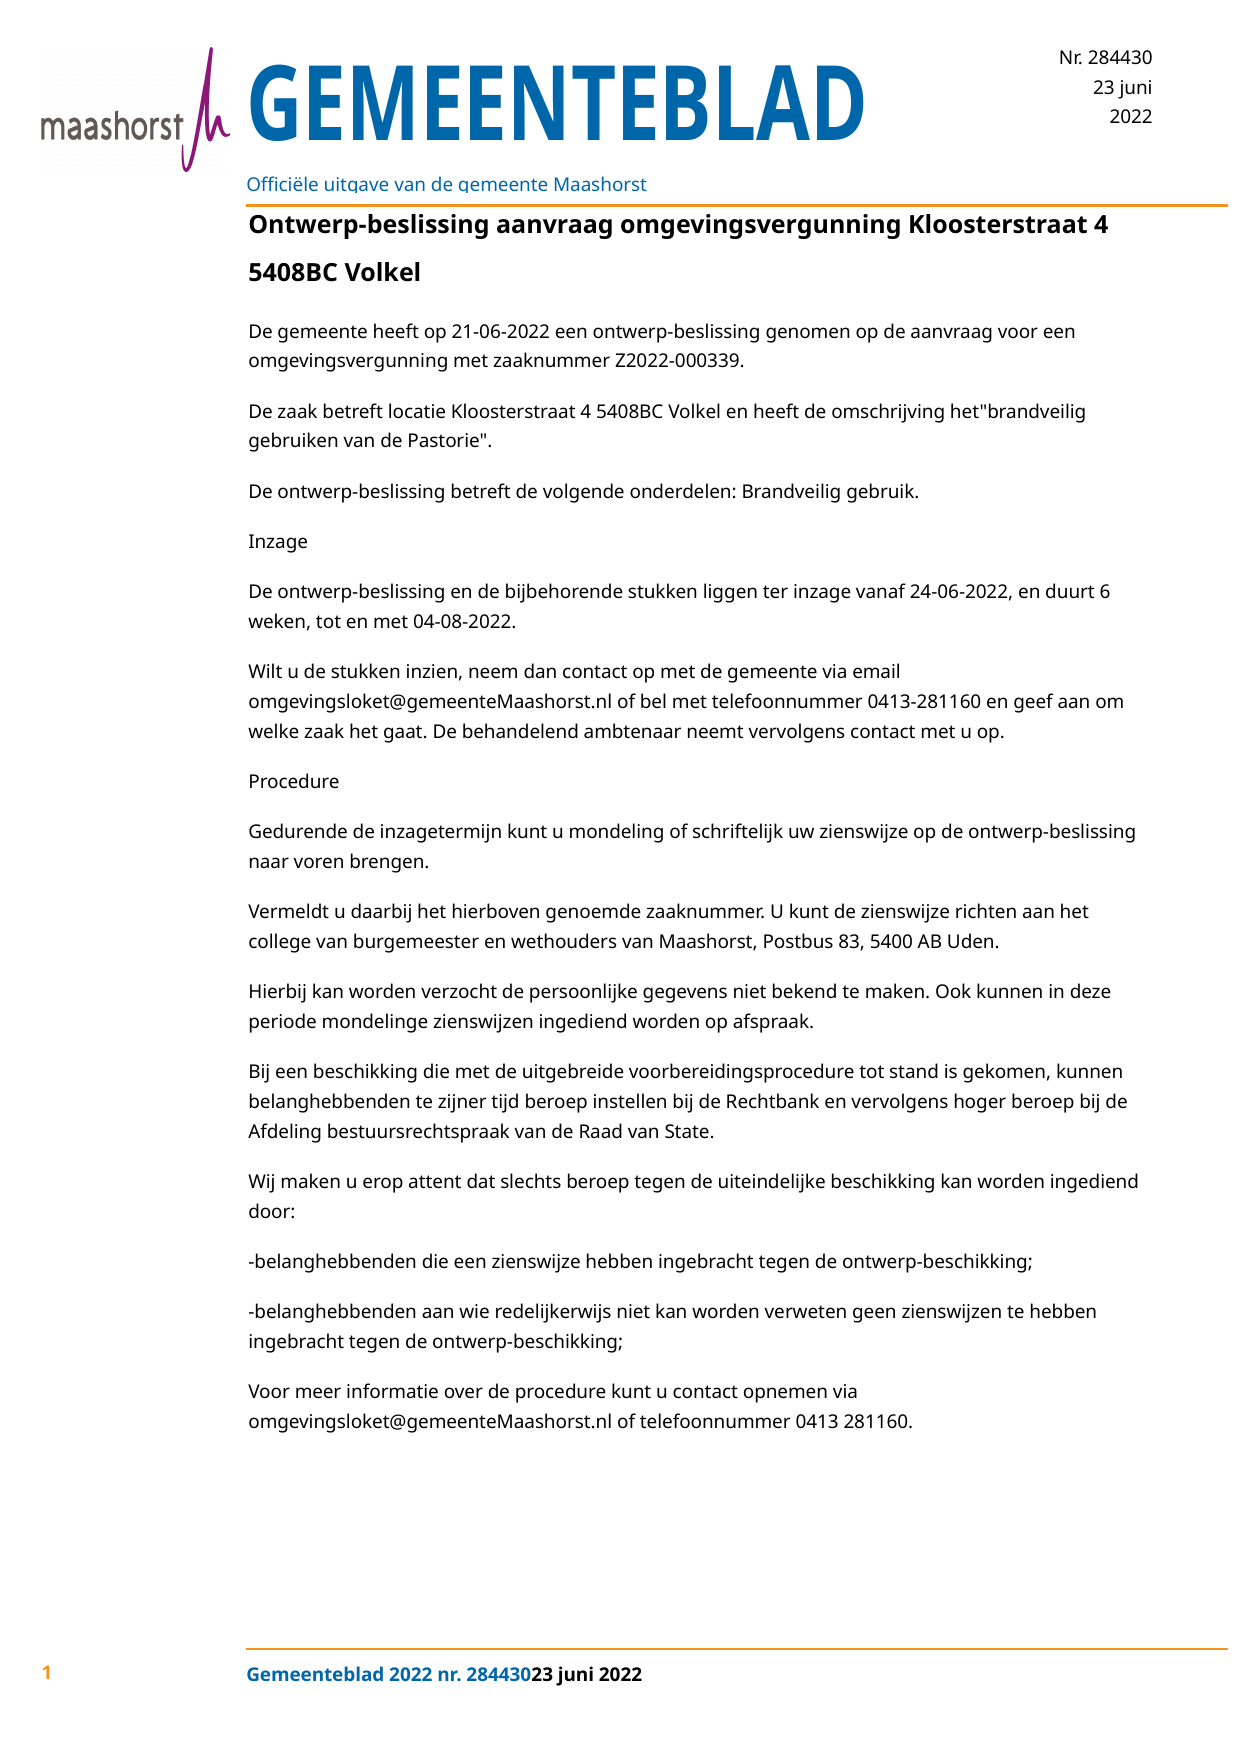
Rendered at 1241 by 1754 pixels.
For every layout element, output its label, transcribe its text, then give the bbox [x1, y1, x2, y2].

text -belanghebbenden aan wie redelijkerwijs niet kan worden verweten geen zienswijzen te hebben ingebracht tegen de ontwerp-beschikking; [248, 1299, 1152, 1354]
text Gedurende de inzagetermijn kunt u mondeling of schriftelijk uw zienswijze op de ontwerp-beslissing naar voren brengen. [248, 819, 1152, 874]
text Ontwerp-beslissing aanvraag omgevingsvergunning Kloosterstraat 4 5408BC Volkel [248, 207, 1152, 288]
text Wij maken u erop attent dat slechts beroep tegen de uiteindelijke beschikking kan worden ingediend door: [248, 1168, 1152, 1224]
text Hierbij kan worden verzocht de persoonlijke gegevens niet bekend te maken. Ook kunnen in deze periode mondelinge zienswijzen ingediend worden op afspraak. [248, 979, 1152, 1034]
text Vermeldt u daarbij het hierboven genoemde zaaknummer. U kunt de zienswijze richten aan het college van burgemeester en wethouders van Maashorst, Postbus 83, 5400 AB Uden. [248, 899, 1152, 954]
text Inzage [248, 528, 1152, 554]
text De gemeente heeft op 21-06-2022 een ontwerp-beslissing genomen op de aanvraag voor een omgevingsvergunning met zaaknummer Z2022-000339. [248, 318, 1152, 373]
text Bij een beschikking die met de uitgebreide voorbereidingsprocedure tot stand is gekomen, kunnen belanghebbenden te zijner tijd beroep instellen bij de Rechtbank en vervolgens hoger beroep bij de Afdeling bestuursrechtspraak van de Raad van State. [248, 1059, 1152, 1144]
text Voor meer informatie over de procedure kunt u contact opnemen via omgevingsloket@gemeenteMaashorst.nl of telefoonnummer 0413 281160. [248, 1379, 1152, 1434]
picture [41, 47, 231, 172]
text De ontwerp-beslissing betreft de volgende onderdelen: Brandveilig gebruik. [248, 478, 1152, 504]
text De ontwerp-beslissing en de bijbehorende stukken liggen ter inzage vanaf 24-06-2022, en duurt 6 weken, tot en met 04-08-2022. [248, 579, 1152, 634]
text Wilt u de stukken inzien, neem dan contact op met de gemeente via email omgevingsloket@gemeenteMaashorst.nl of bel met telefoonnummer 0413-281160 en geef aan om welke zaak het gaat. De behandelend ambtenaar neemt vervolgens contact met u op. [248, 659, 1152, 744]
text Procedure [248, 768, 1152, 794]
text De zaak betreft locatie Kloosterstraat 4 5408BC Volkel en heeft de omschrijving het"brandveilig gebruiken van de Pastorie". [248, 398, 1152, 453]
text -belanghebbenden die een zienswijze hebben ingebracht tegen de ontwerp-beschikking; [248, 1248, 1152, 1274]
